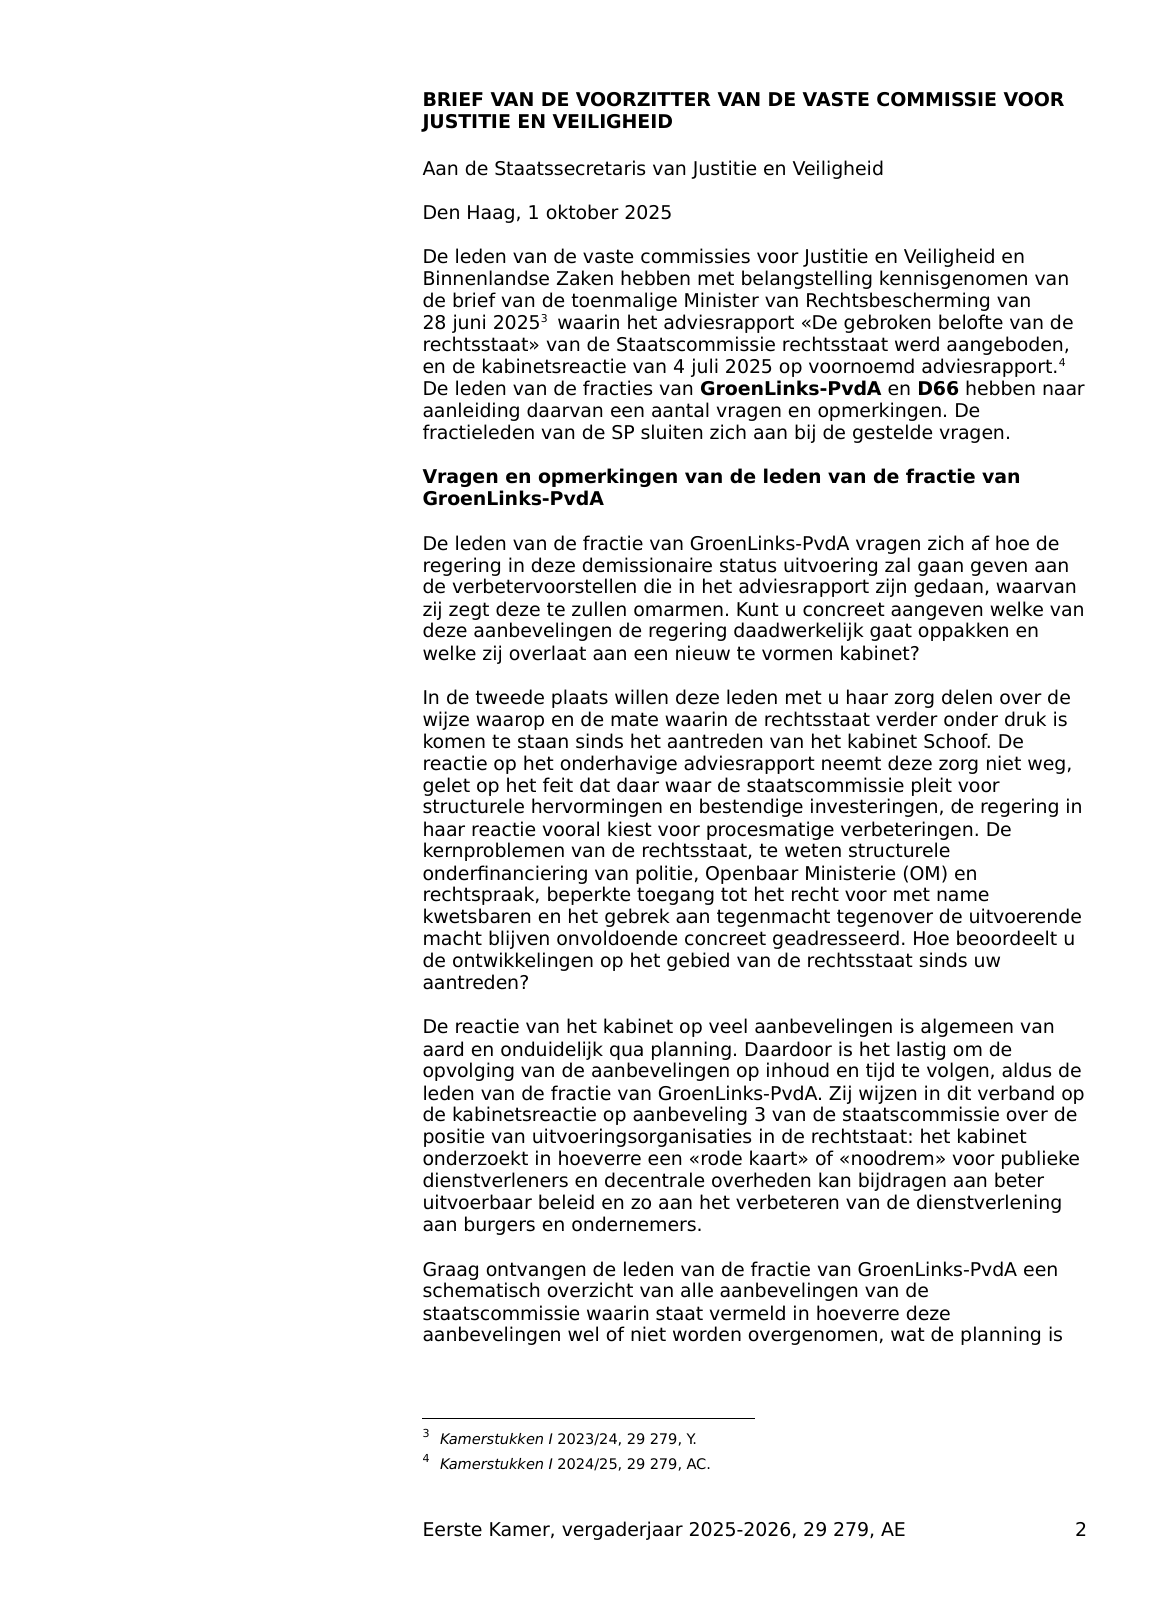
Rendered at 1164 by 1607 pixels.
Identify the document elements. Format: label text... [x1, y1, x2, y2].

text De leden van de vaste commissies voor Justitie en Veiligheid en Binnenlandse Zaken hebben met belangstelling kennisgenomen van de brief van de toenmalige Minister van Rechtsbescherming van 28 juni 2025 waarin het adviesrapport «De gebroken belofte van de rechtsstaat» van de Staatscommissie rechtsstaat werd aangeboden, en de kabinetsreactie van 4 juli 2025 op voornoemd adviesrapport. De leden van de fracties van GroenLinks-PvdA en D66 hebben naar aanleiding daarvan een aantal vragen en opmerkingen. De fractieleden van de SP sluiten zich aan bij de gestelde vragen. [422, 246, 1087, 444]
text De leden van de fractie van GroenLinks-PvdA vragen zich af hoe de regering in deze demissionaire status uitvoering zal gaan geven aan de verbetervoorstellen die in het adviesrapport zijn gedaan, waarvan zij zegt deze te zullen omarmen. Kunt u concreet aangeven welke van deze aanbevelingen de regering daadwerkelijk gaat oppakken en welke zij overlaat aan een nieuw te vormen kabinet? [422, 532, 1087, 664]
text Den Haag, 1 oktober 2025 [422, 202, 1087, 224]
text Kamerstukken I 2024/25, 29 279, AC. [422, 1452, 1087, 1474]
subtitle BRIEF VAN DE VOORZITTER VAN DE VASTE COMMISSIE VOOR JUSTITIE EN VEILIGHEID [422, 89, 1087, 133]
text Graag ontvangen de leden van de fractie van GroenLinks-PvdA een schematisch overzicht van alle aanbevelingen van de staatscommissie waarin staat vermeld in hoeverre deze aanbevelingen wel of niet worden overgenomen, wat de planning is [422, 1258, 1087, 1346]
text Aan de Staatssecretaris van Justitie en Veiligheid [422, 158, 1087, 180]
text De reactie van het kabinet op veel aanbevelingen is algemeen van aard en onduidelijk qua planning. Daardoor is het lastig om de opvolging van de aanbevelingen op inhoud en tijd te volgen, aldus de leden van de fractie van GroenLinks-PvdA. Zij wijzen in dit verband op de kabinetsreactie op aanbeveling 3 van de staatscommissie over de positie van uitvoeringsorganisaties in de rechtstaat: het kabinet onderzoekt in hoeverre een «rode kaart» of «noodrem» voor publieke dienstverleners en decentrale overheden kan bijdragen aan beter uitvoerbaar beleid en zo aan het verbeteren van de dienstverlening aan burgers en ondernemers. [422, 1016, 1087, 1236]
text Kamerstukken I 2023/24, 29 279, Y. [422, 1427, 1087, 1449]
subtitle Vragen en opmerkingen van de leden van de fractie van GroenLinks-PvdA [422, 466, 1087, 510]
text In de tweede plaats willen deze leden met u haar zorg delen over de wijze waarop en de mate waarin de rechtsstaat verder onder druk is komen te staan sinds het aantreden van het kabinet Schoof. De reactie op het onderhavige adviesrapport neemt deze zorg niet weg, gelet op het feit dat daar waar de staatscommissie pleit voor structurele hervormingen en bestendige investeringen, de regering in haar reactie vooral kiest voor procesmatige verbeteringen. De kernproblemen van de rechtsstaat, te weten structurele onderfinanciering van politie, Openbaar Ministerie (OM) en rechtspraak, beperkte toegang tot het recht voor met name kwetsbaren en het gebrek aan tegenmacht tegenover de uitvoerende macht blijven onvoldoende concreet geadresseerd. Hoe beoordeelt u de ontwikkelingen op het gebied van de rechtsstaat sinds uw aantreden? [422, 687, 1087, 994]
